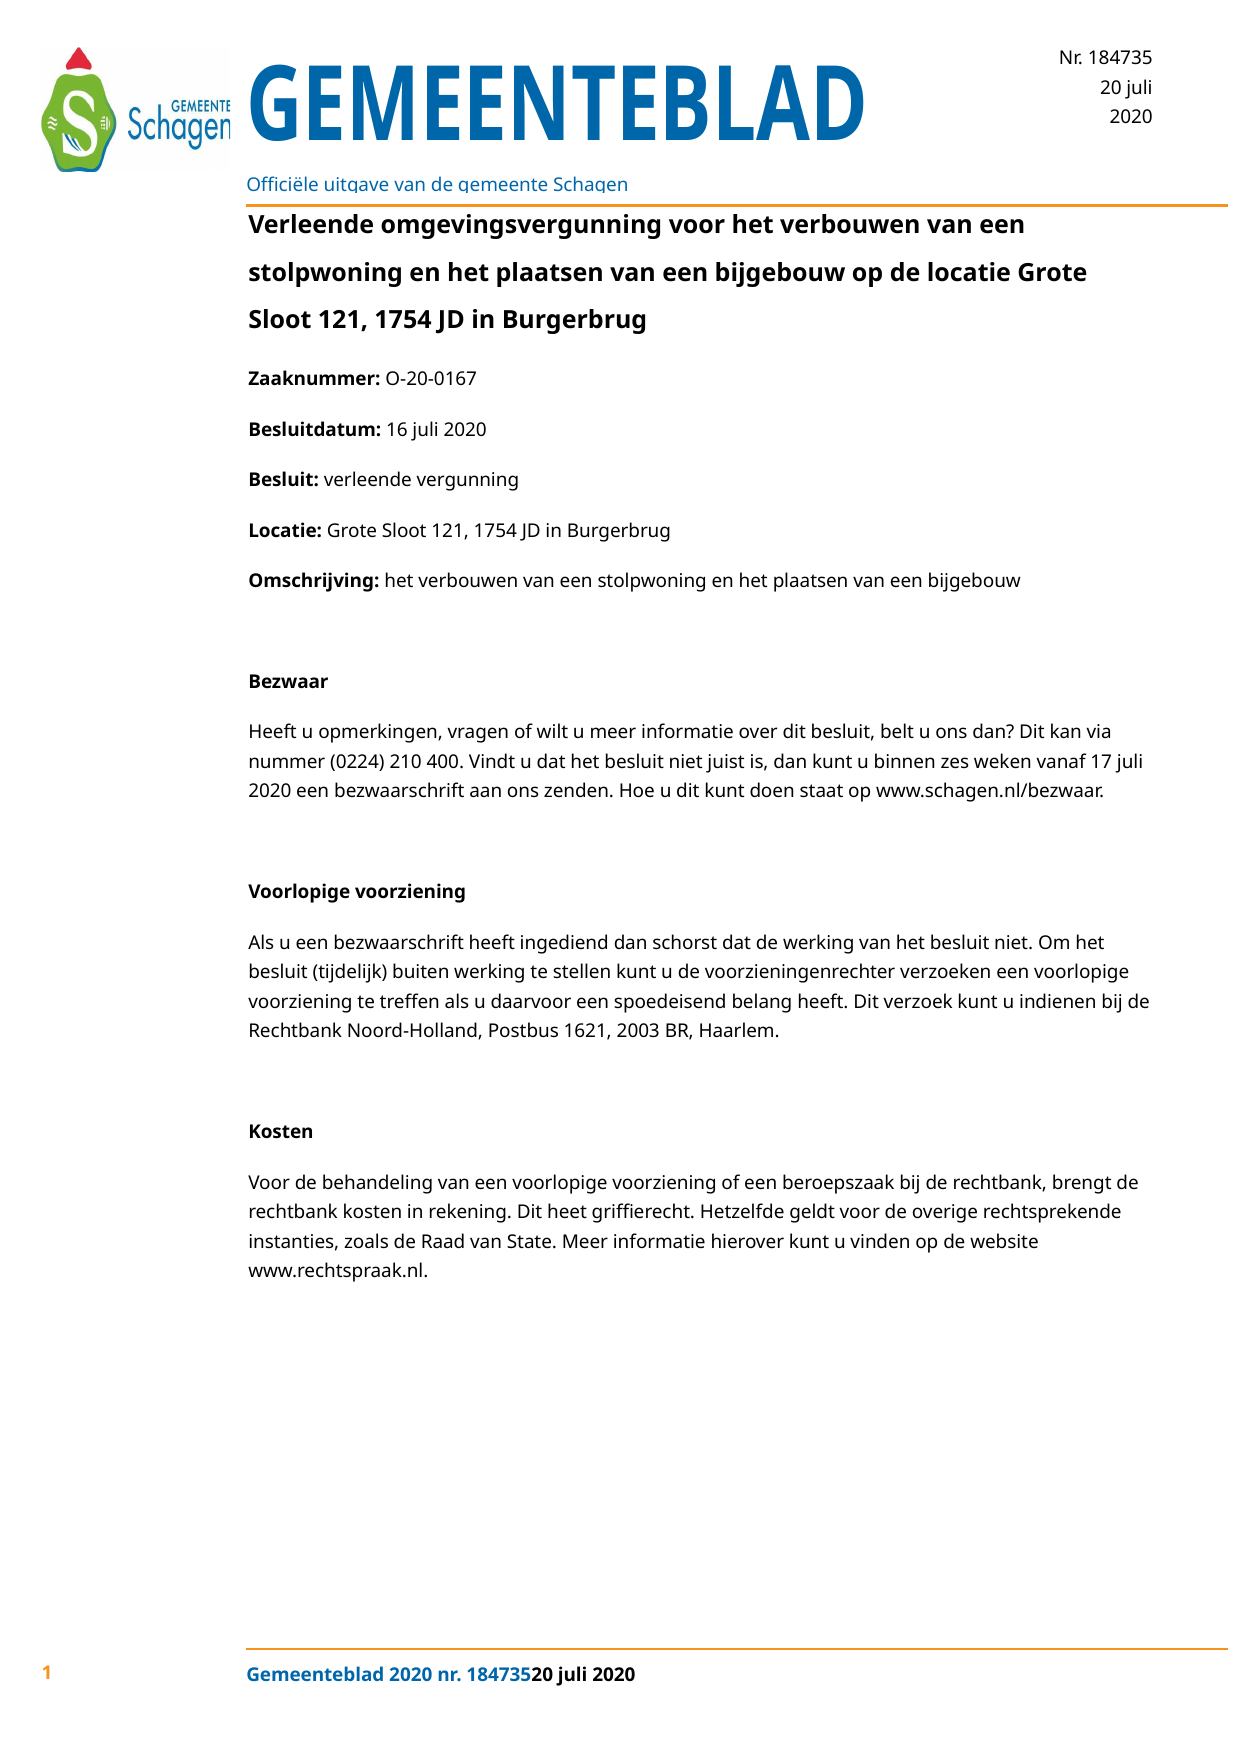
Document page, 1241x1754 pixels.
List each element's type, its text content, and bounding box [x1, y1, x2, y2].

text Zaaknummer: O-20-0167 [248, 366, 1152, 391]
text Omschrijving: het verbouwen van een stolpwoning en het plaatsen van een bijgebouw [248, 567, 1152, 593]
text Besluit: verleende vergunning [248, 466, 1152, 492]
text Bezwaar [248, 668, 1152, 694]
text Voor de behandeling van een voorlopige voorziening of een beroepszaak bij de rechtbank, brengt de rechtbank kosten in rekening. Dit heet griffierecht. Hetzelfde geldt voor de overige rechtsprekende instanties, zoals de Raad van State. Meer informatie hierover kunt u vinden op de website www.rechtspraak.nl. [248, 1169, 1152, 1283]
text Kosten [248, 1118, 1152, 1144]
text Verleende omgevingsvergunning voor het verbouwen van een stolpwoning en het plaatsen van een bijgebouw op de locatie Grote Sloot 121, 1754 JD in Burgerbrug [248, 207, 1152, 336]
text Voorlopige voorziening [248, 878, 1152, 904]
text Als u een bezwaarschrift heeft ingediend dan schorst dat de werking van het besluit niet. Om het besluit (tijdelijk) buiten werking te stellen kunt u de voorzieningenrechter verzoeken een voorlopige voorziening te treffen als u daarvoor een spoedeisend belang heeft. Dit verzoek kunt u indienen bij de Rechtbank Noord-Holland, Postbus 1621, 2003 BR, Haarlem. [248, 929, 1152, 1043]
text Besluitdatum: 16 juli 2020 [248, 416, 1152, 442]
picture [41, 47, 231, 172]
text Locatie: Grote Sloot 121, 1754 JD in Burgerbrug [248, 517, 1152, 542]
text Heeft u opmerkingen, vragen of wilt u meer informatie over dit besluit, belt u ons dan? Dit kan via nummer (0224) 210 400. Vindt u dat het besluit niet juist is, dan kunt u binnen zes weken vanaf 17 juli 2020 een bezwaarschrift aan ons zenden. Hoe u dit kunt doen staat op www.schagen.nl/bezwaar. [248, 718, 1152, 803]
